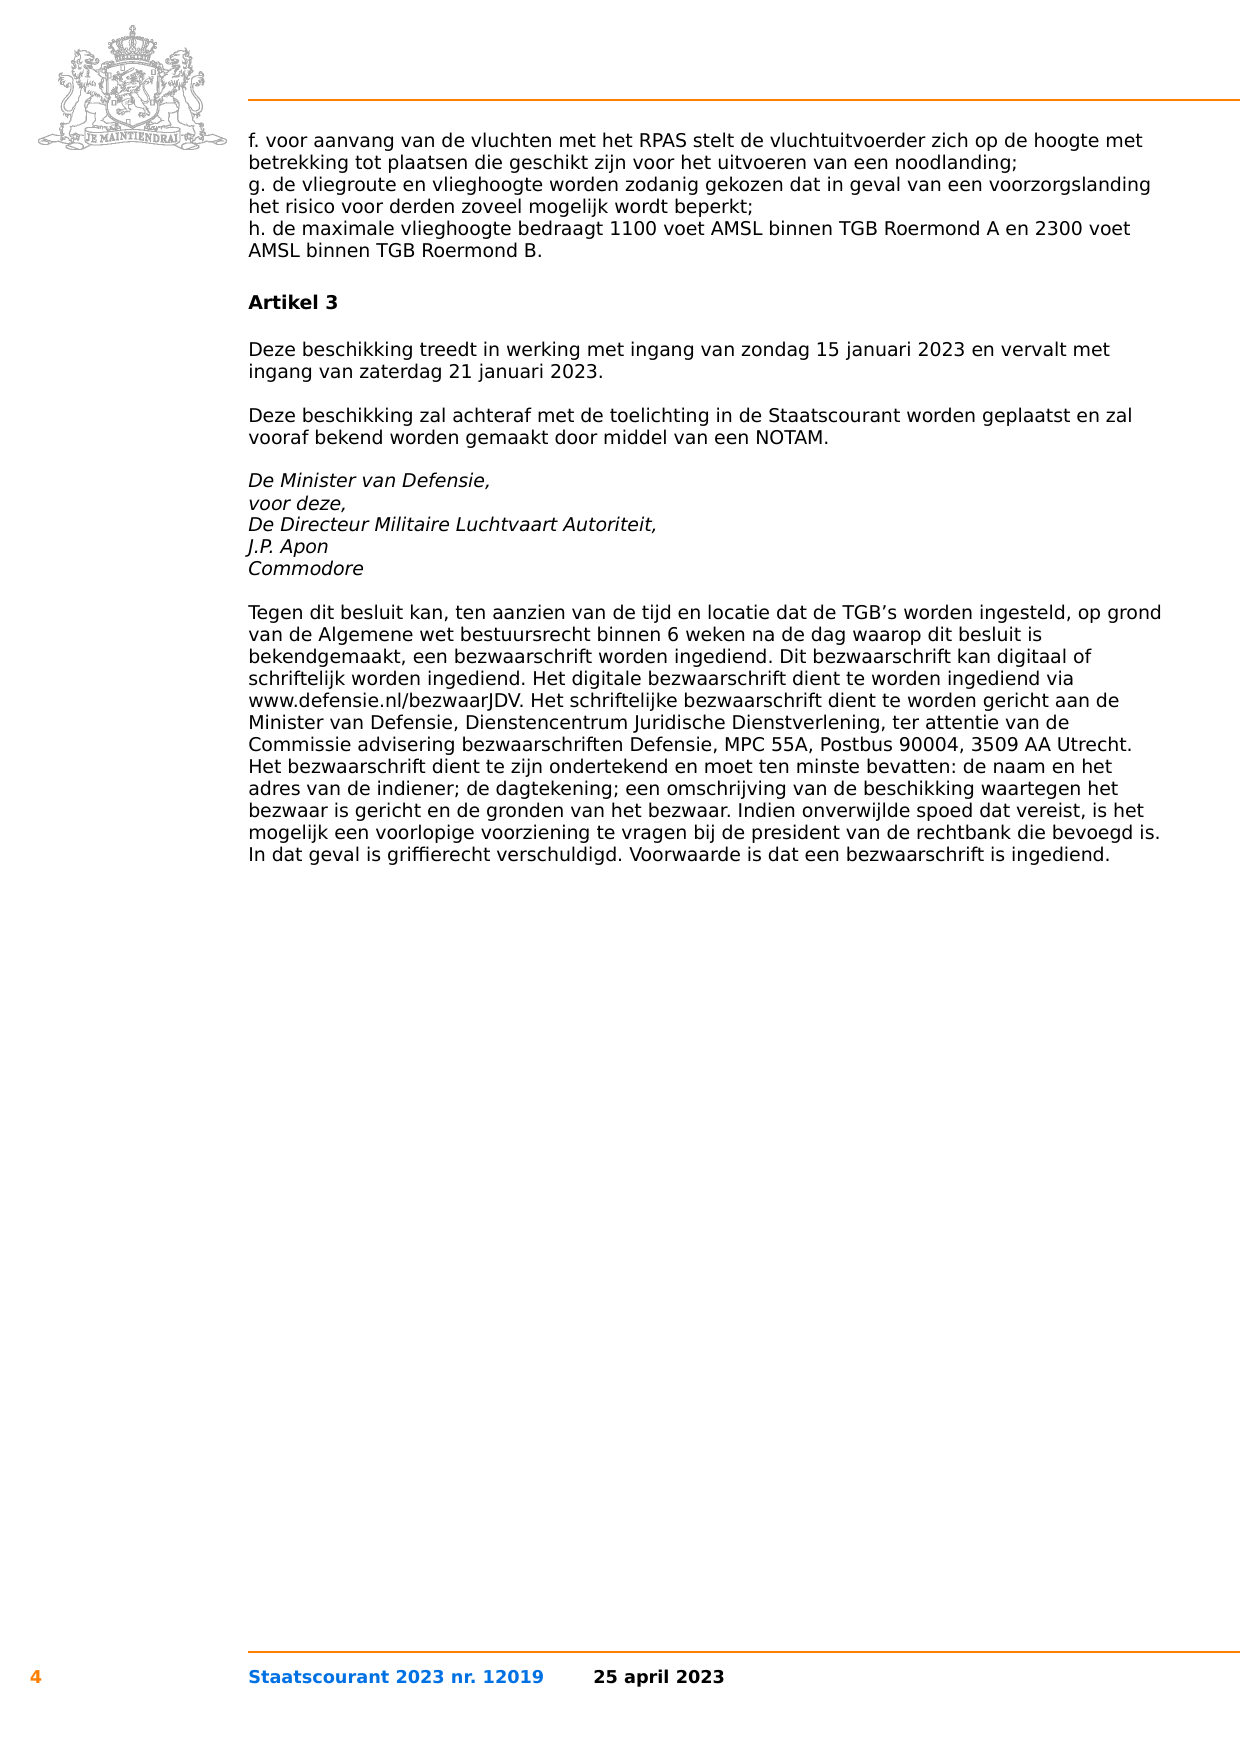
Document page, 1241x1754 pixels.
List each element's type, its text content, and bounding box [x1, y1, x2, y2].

text Deze beschikking treedt in werking met ingang van zondag 15 januari 2023 en vervalt met ingang van zaterdag 21 januari 2023. [248, 339, 1163, 383]
text g. de vliegroute en vlieghoogte worden zodanig gekozen dat in geval van een voorzorgslanding het risico voor derden zoveel mogelijk wordt beperkt; [248, 174, 1163, 218]
picture [38, 25, 227, 150]
text f. voor aanvang van de vluchten met het RPAS stelt de vluchtuitvoerder zich op de hoogte met betrekking tot plaatsen die geschikt zijn voor het uitvoeren van een noodlanding; [248, 130, 1163, 174]
text Tegen dit besluit kan, ten aanzien van de tijd en locatie dat de TGB’s worden ingesteld, op grond van de Algemene wet bestuursrecht binnen 6 weken na de dag waarop dit besluit is bekendgemaakt, een bezwaarschrift worden ingediend. Dit bezwaarschrift kan digitaal of schriftelijk worden ingediend. Het digitale bezwaarschrift dient te worden ingediend via www.defensie.nl/bezwaarJDV. Het schriftelijke bezwaarschrift dient te worden gericht aan de Minister van Defensie, Dienstencentrum Juridische Dienstverlening, ter attentie van de Commissie advisering bezwaarschriften Defensie, MPC 55A, Postbus 90004, 3509 AA Utrecht. Het bezwaarschrift dient te zijn ondertekend en moet ten minste bevatten: de naam en het adres van de indiener; de dagtekening; een omschrijving van de beschikking waartegen het bezwaar is gericht en de gronden van het bezwaar. Indien onverwijlde spoed dat vereist, is het mogelijk een voorlopige voorziening te vragen bij de president van de rechtbank die bevoegd is. In dat geval is griffierecht verschuldigd. Voorwaarde is dat een bezwaarschrift is ingediend. [248, 602, 1163, 866]
subtitle Artikel 3 [248, 292, 1163, 314]
text Deze beschikking zal achteraf met de toelichting in de Staatscourant worden geplaatst en zal vooraf bekend worden gemaakt door middel van een NOTAM. [248, 404, 1163, 448]
text h. de maximale vlieghoogte bedraagt 1100 voet AMSL binnen TGB Roermond A en 2300 voet AMSL binnen TGB Roermond B. [248, 218, 1163, 262]
text De Minister van Defensie, voor deze, De Directeur Militaire Luchtvaart Autoriteit, J.P. Apon Commodore [248, 470, 1163, 580]
